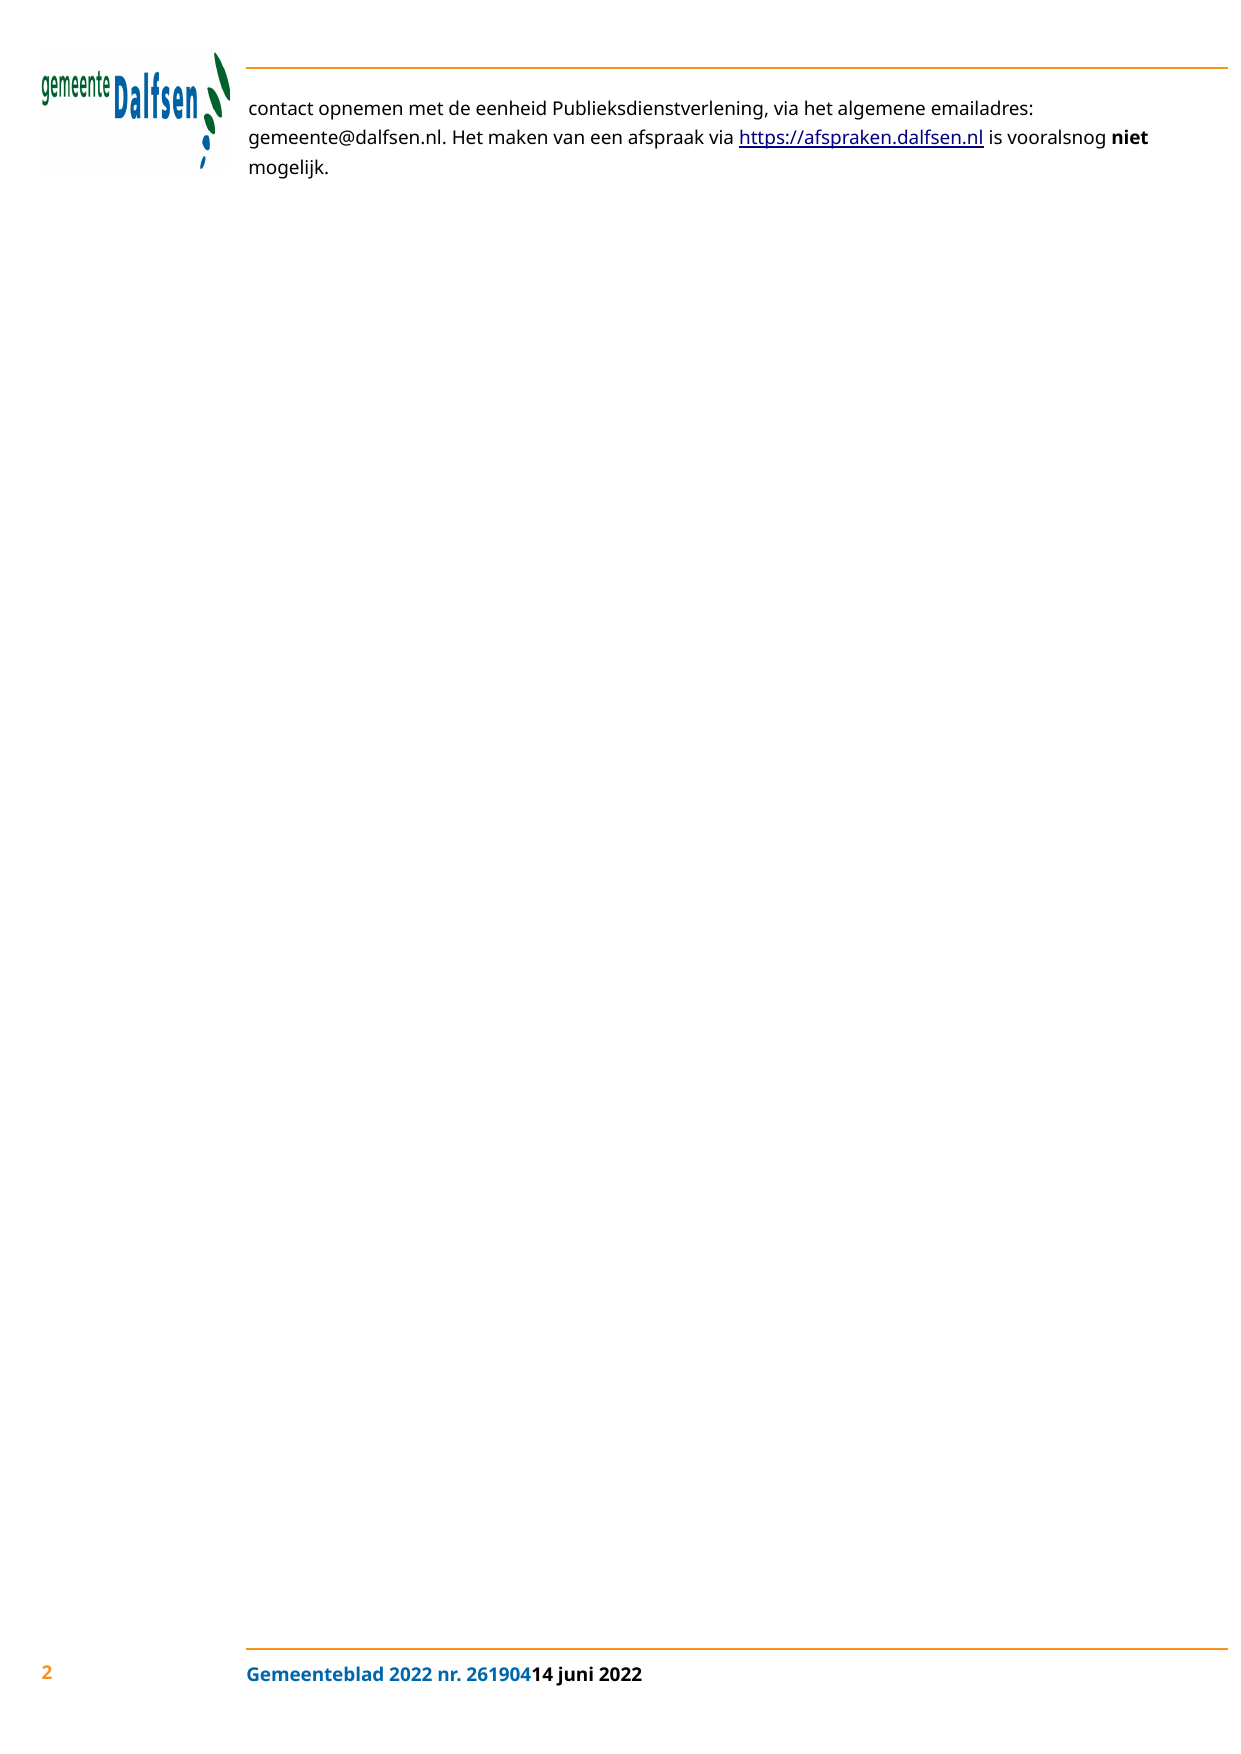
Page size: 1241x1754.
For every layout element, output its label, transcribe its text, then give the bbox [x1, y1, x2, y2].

text contact opnemen met de eenheid Publieksdienstverlening, via het algemene emailadres: gemeente@dalfsen.nl. Het maken van een afspraak via https://afspraken.dalfsen.nl is vooralsnog niet mogelijk. [248, 95, 1152, 180]
picture [41, 47, 231, 172]
